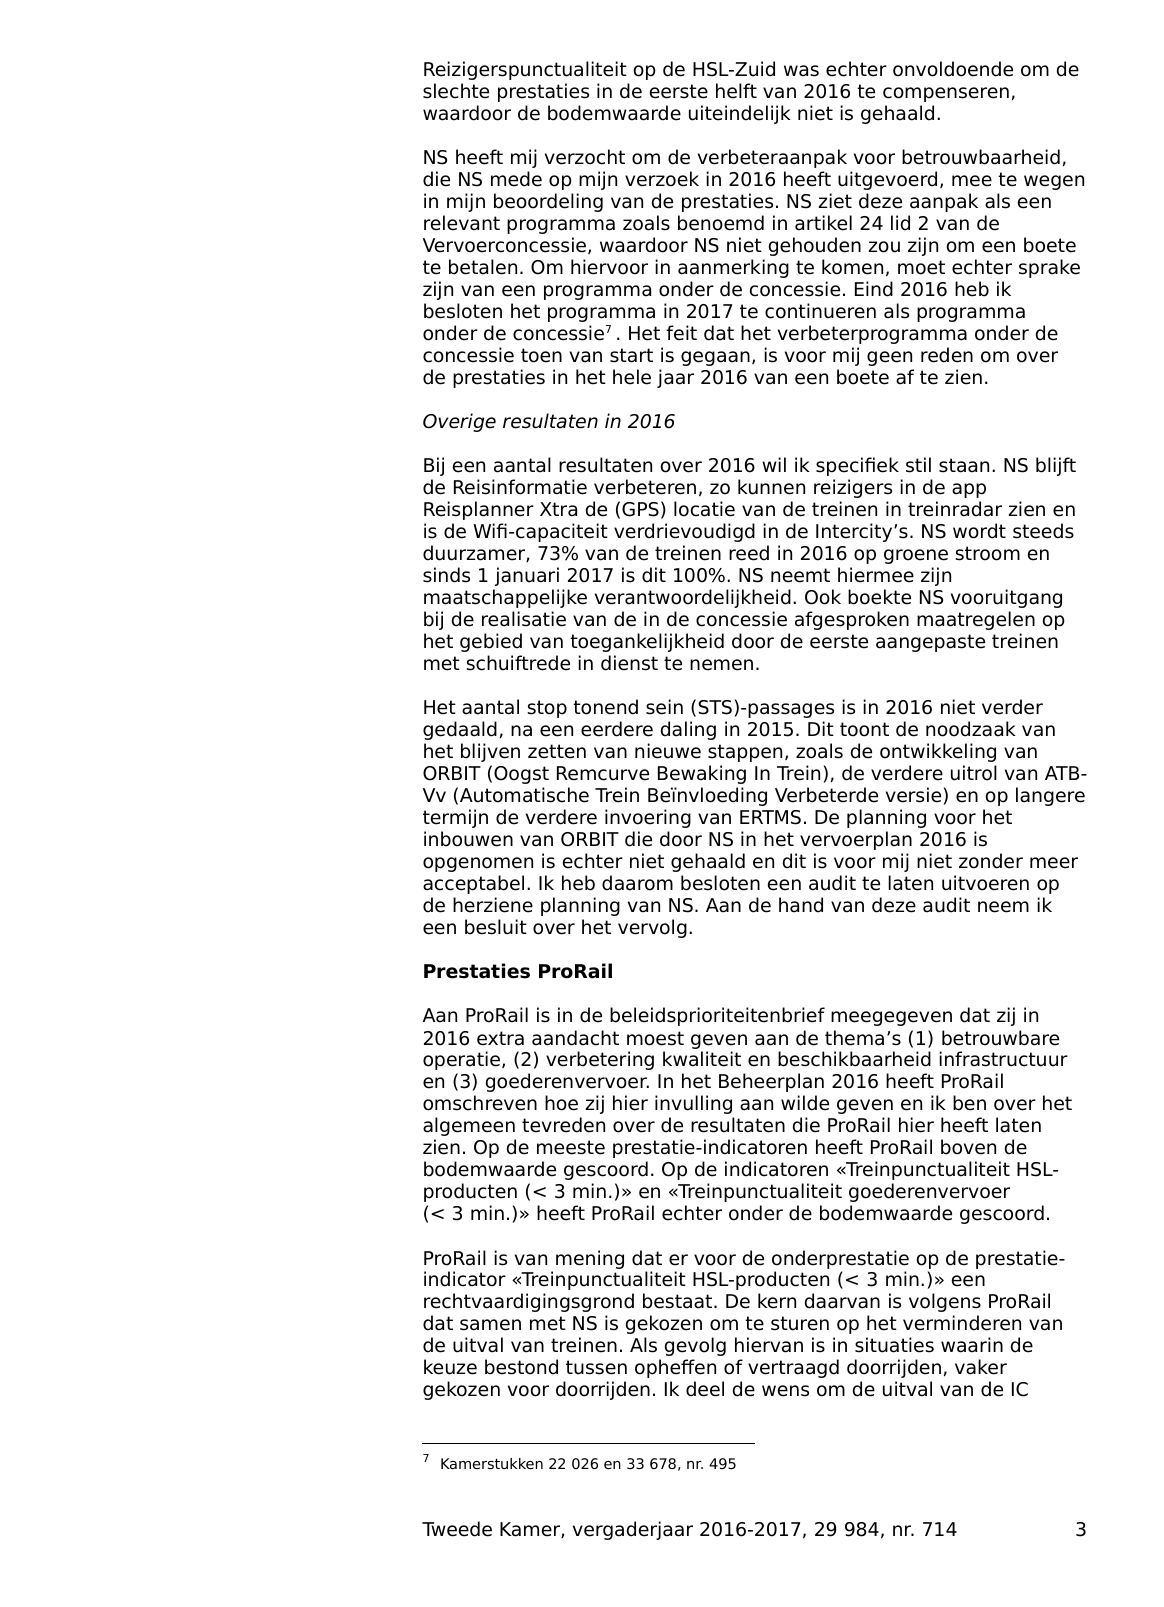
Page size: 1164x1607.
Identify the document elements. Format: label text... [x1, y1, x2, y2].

text ProRail is van mening dat er voor de onderprestatie op de prestatie-indicator «Treinpunctualiteit HSL-producten (< 3 min.)» een rechtvaardigingsgrond bestaat. De kern daarvan is volgens ProRail dat samen met NS is gekozen om te sturen op het verminderen van de uitval van treinen. Als gevolg hiervan is in situaties waarin de keuze bestond tussen opheffen of vertraagd doorrijden, vaker gekozen voor doorrijden. Ik deel de wens om de uitval van de IC [422, 1247, 1087, 1401]
text Bij een aantal resultaten over 2016 wil ik specifiek stil staan. NS blijft de Reisinformatie verbeteren, zo kunnen reizigers in de app Reisplanner Xtra de (GPS) locatie van de treinen in treinradar zien en is de Wifi-capaciteit verdrievoudigd in de Intercity’s. NS wordt steeds duurzamer, 73% van de treinen reed in 2016 op groene stroom en sinds 1 januari 2017 is dit 100%. NS neemt hiermee zijn maatschappelijke verantwoordelijkheid. Ook boekte NS vooruitgang bij de realisatie van de in de concessie afgesproken maatregelen op het gebied van toegankelijkheid door de eerste aangepaste treinen met schuiftrede in dienst te nemen. [422, 455, 1087, 675]
text Aan ProRail is in de beleidsprioriteitenbrief meegegeven dat zij in 2016 extra aandacht moest geven aan de thema’s (1) betrouwbare operatie, (2) verbetering kwaliteit en beschikbaarheid infrastructuur en (3) goederenvervoer. In het Beheerplan 2016 heeft ProRail omschreven hoe zij hier invulling aan wilde geven en ik ben over het algemeen tevreden over de resultaten die ProRail hier heeft laten zien. Op de meeste prestatie-indicatoren heeft ProRail boven de bodemwaarde gescoord. Op de indicatoren «Treinpunctualiteit HSL-producten (< 3 min.)» en «Treinpunctualiteit goederenvervoer (< 3 min.)» heeft ProRail echter onder de bodemwaarde gescoord. [422, 1005, 1087, 1225]
text Kamerstukken 22 026 en 33 678, nr. 495 [422, 1452, 1087, 1474]
text NS heeft mij verzocht om de verbeteraanpak voor betrouwbaarheid, die NS mede op mijn verzoek in 2016 heeft uitgevoerd, mee te wegen in mijn beoordeling van de prestaties. NS ziet deze aanpak als een relevant programma zoals benoemd in artikel 24 lid 2 van de Vervoerconcessie, waardoor NS niet gehouden zou zijn om een boete te betalen. Om hiervoor in aanmerking te komen, moet echter sprake zijn van een programma onder de concessie. Eind 2016 heb ik besloten het programma in 2017 te continueren als programma onder de concessie. Het feit dat het verbeterprogramma onder de concessie toen van start is gegaan, is voor mij geen reden om over de prestaties in het hele jaar 2016 van een boete af te zien. [422, 147, 1087, 389]
text Reizigerspunctualiteit op de HSL-Zuid was echter onvoldoende om de slechte prestaties in de eerste helft van 2016 te compenseren, waardoor de bodemwaarde uiteindelijk niet is gehaald. [422, 59, 1087, 125]
subtitle Overige resultaten in 2016 [422, 411, 1087, 433]
subtitle Prestaties ProRail [422, 961, 1087, 983]
text Het aantal stop tonend sein (STS)-passages is in 2016 niet verder gedaald, na een eerdere daling in 2015. Dit toont de noodzaak van het blijven zetten van nieuwe stappen, zoals de ontwikkeling van ORBIT (Oogst Remcurve Bewaking In Trein), de verdere uitrol van ATB-Vv (Automatische Trein Beïnvloeding Verbeterde versie) en op langere termijn de verdere invoering van ERTMS. De planning voor het inbouwen van ORBIT die door NS in het vervoerplan 2016 is opgenomen is echter niet gehaald en dit is voor mij niet zonder meer acceptabel. Ik heb daarom besloten een audit te laten uitvoeren op de herziene planning van NS. Aan de hand van deze audit neem ik een besluit over het vervolg. [422, 697, 1087, 939]
